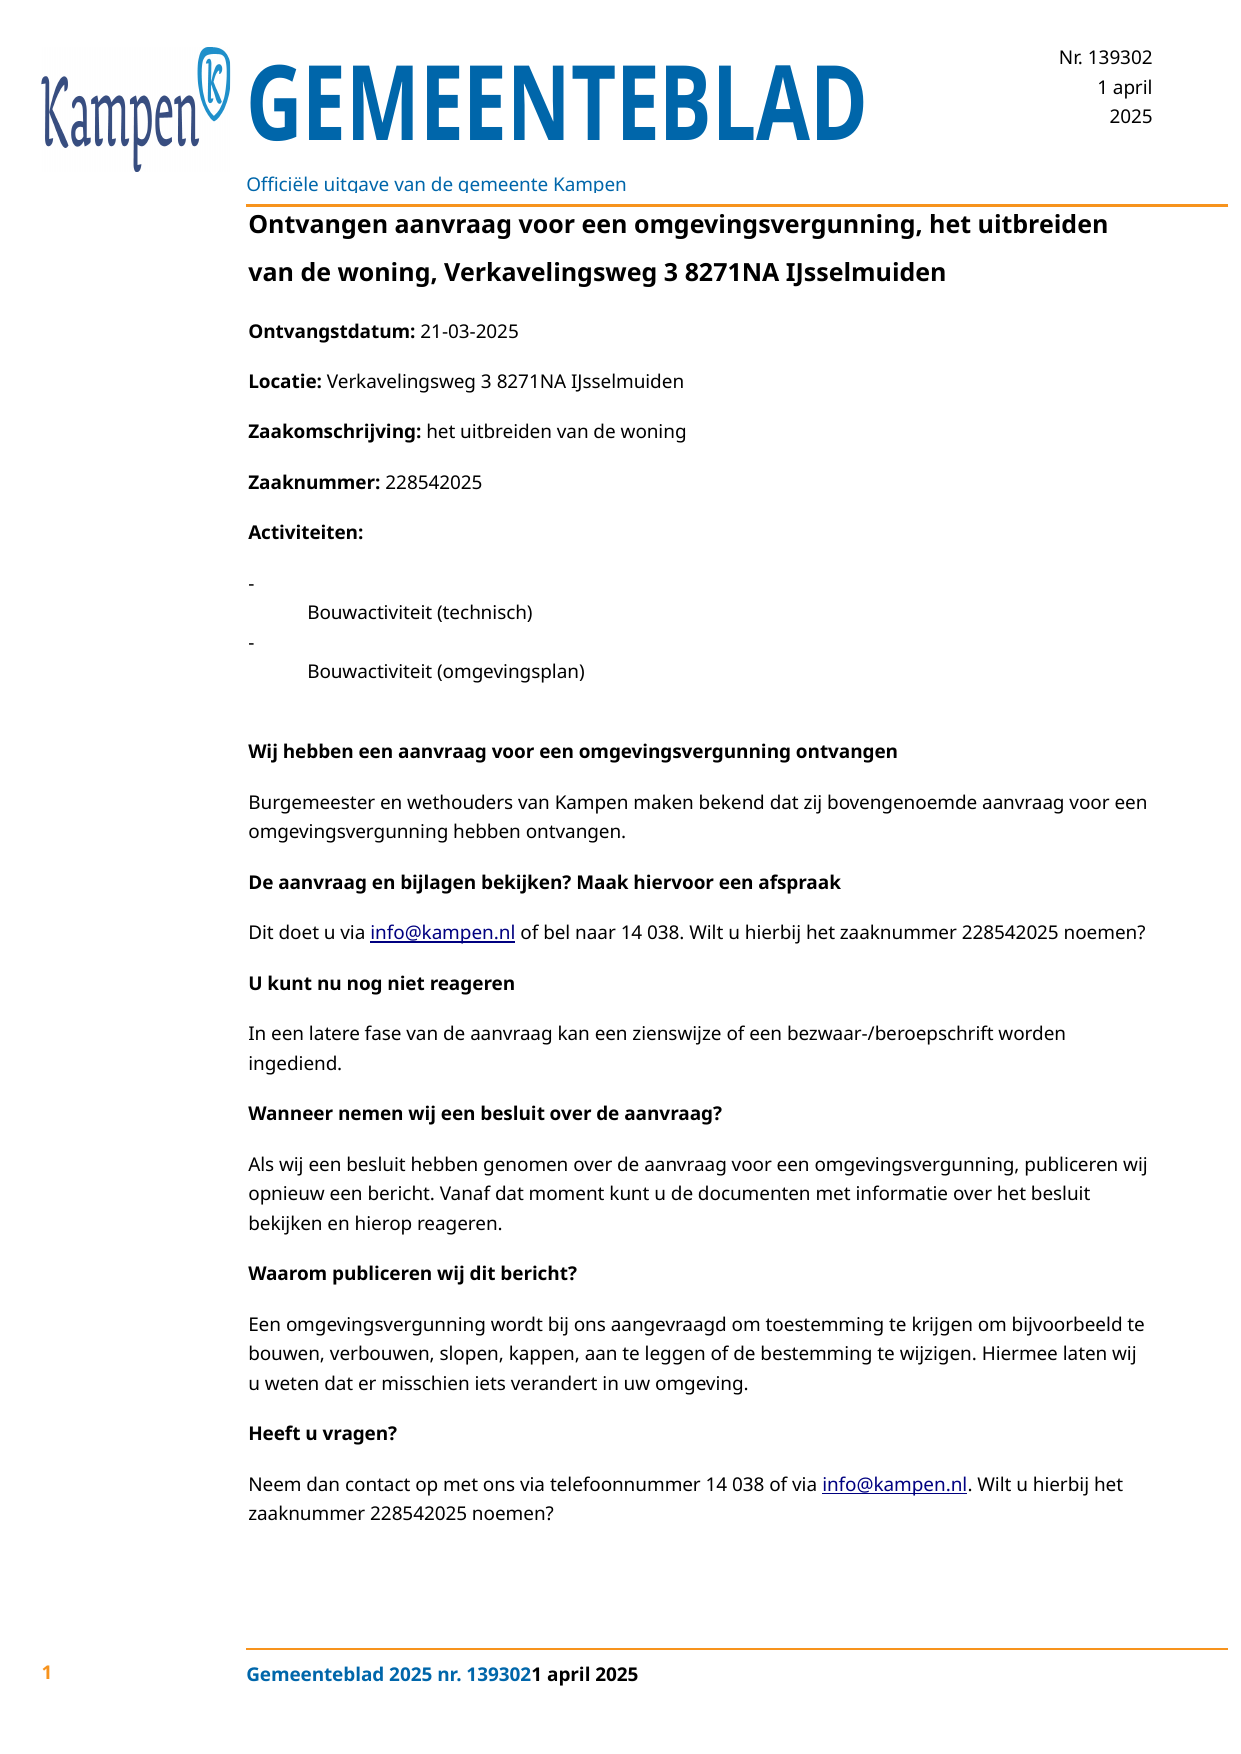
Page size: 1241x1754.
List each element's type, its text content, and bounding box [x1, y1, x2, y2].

text Dit doet u via info@kampen.nl of bel naar 14 038. Wilt u hierbij het zaaknummer 228542025 noemen? [248, 919, 1152, 945]
text Ontvangen aanvraag voor een omgevingsvergunning, het uitbreiden van de woning, Verkavelingsweg 3 8271NA IJsselmuiden [248, 207, 1152, 288]
text In een latere fase van de aanvraag kan een zienswijze of een bezwaar-/beroepschrift worden ingediend. [248, 1020, 1152, 1076]
text Een omgevingsvergunning wordt bij ons aangevraagd om toestemming te krijgen om bijvoorbeeld te bouwen, verbouwen, slopen, kappen, aan te leggen of de bestemming te wijzigen. Hiermee laten wij u weten dat er misschien iets verandert in uw omgeving. [248, 1311, 1152, 1396]
list Bouwactiviteit (technisch) [248, 599, 1152, 625]
list Bouwactiviteit (omgevingsplan) [248, 659, 1152, 684]
text De aanvraag en bijlagen bekijken? Maak hiervoor een afspraak [248, 869, 1152, 895]
text Zaakomschrijving: het uitbreiden van de woning [248, 419, 1152, 444]
text Burgemeester en wethouders van Kampen maken bekend dat zij bovengenoemde aanvraag voor een omgevingsvergunning hebben ontvangen. [248, 789, 1152, 844]
text Als wij een besluit hebben genomen over de aanvraag voor een omgevingsvergunning, publiceren wij opnieuw een bericht. Vanaf dat moment kunt u de documenten met informatie over het besluit bekijken en hierop reageren. [248, 1151, 1152, 1236]
text Waarom publiceren wij dit bericht? [248, 1260, 1152, 1286]
text Wanneer nemen wij een besluit over de aanvraag? [248, 1100, 1152, 1126]
text Heeft u vragen? [248, 1420, 1152, 1446]
text Neem dan contact op met ons via telefoonnummer 14 038 of via info@kampen.nl. Wilt u hierbij het zaaknummer 228542025 noemen? [248, 1471, 1152, 1526]
text Locatie: Verkavelingsweg 3 8271NA IJsselmuiden [248, 368, 1152, 394]
picture [41, 47, 231, 172]
text U kunt nu nog niet reageren [248, 970, 1152, 996]
text Zaaknummer: 228542025 [248, 469, 1152, 495]
text Wij hebben een aanvraag voor een omgevingsvergunning ontvangen [248, 739, 1152, 764]
text Ontvangstdatum: 21-03-2025 [248, 318, 1152, 344]
text Activiteiten: [248, 519, 1152, 545]
